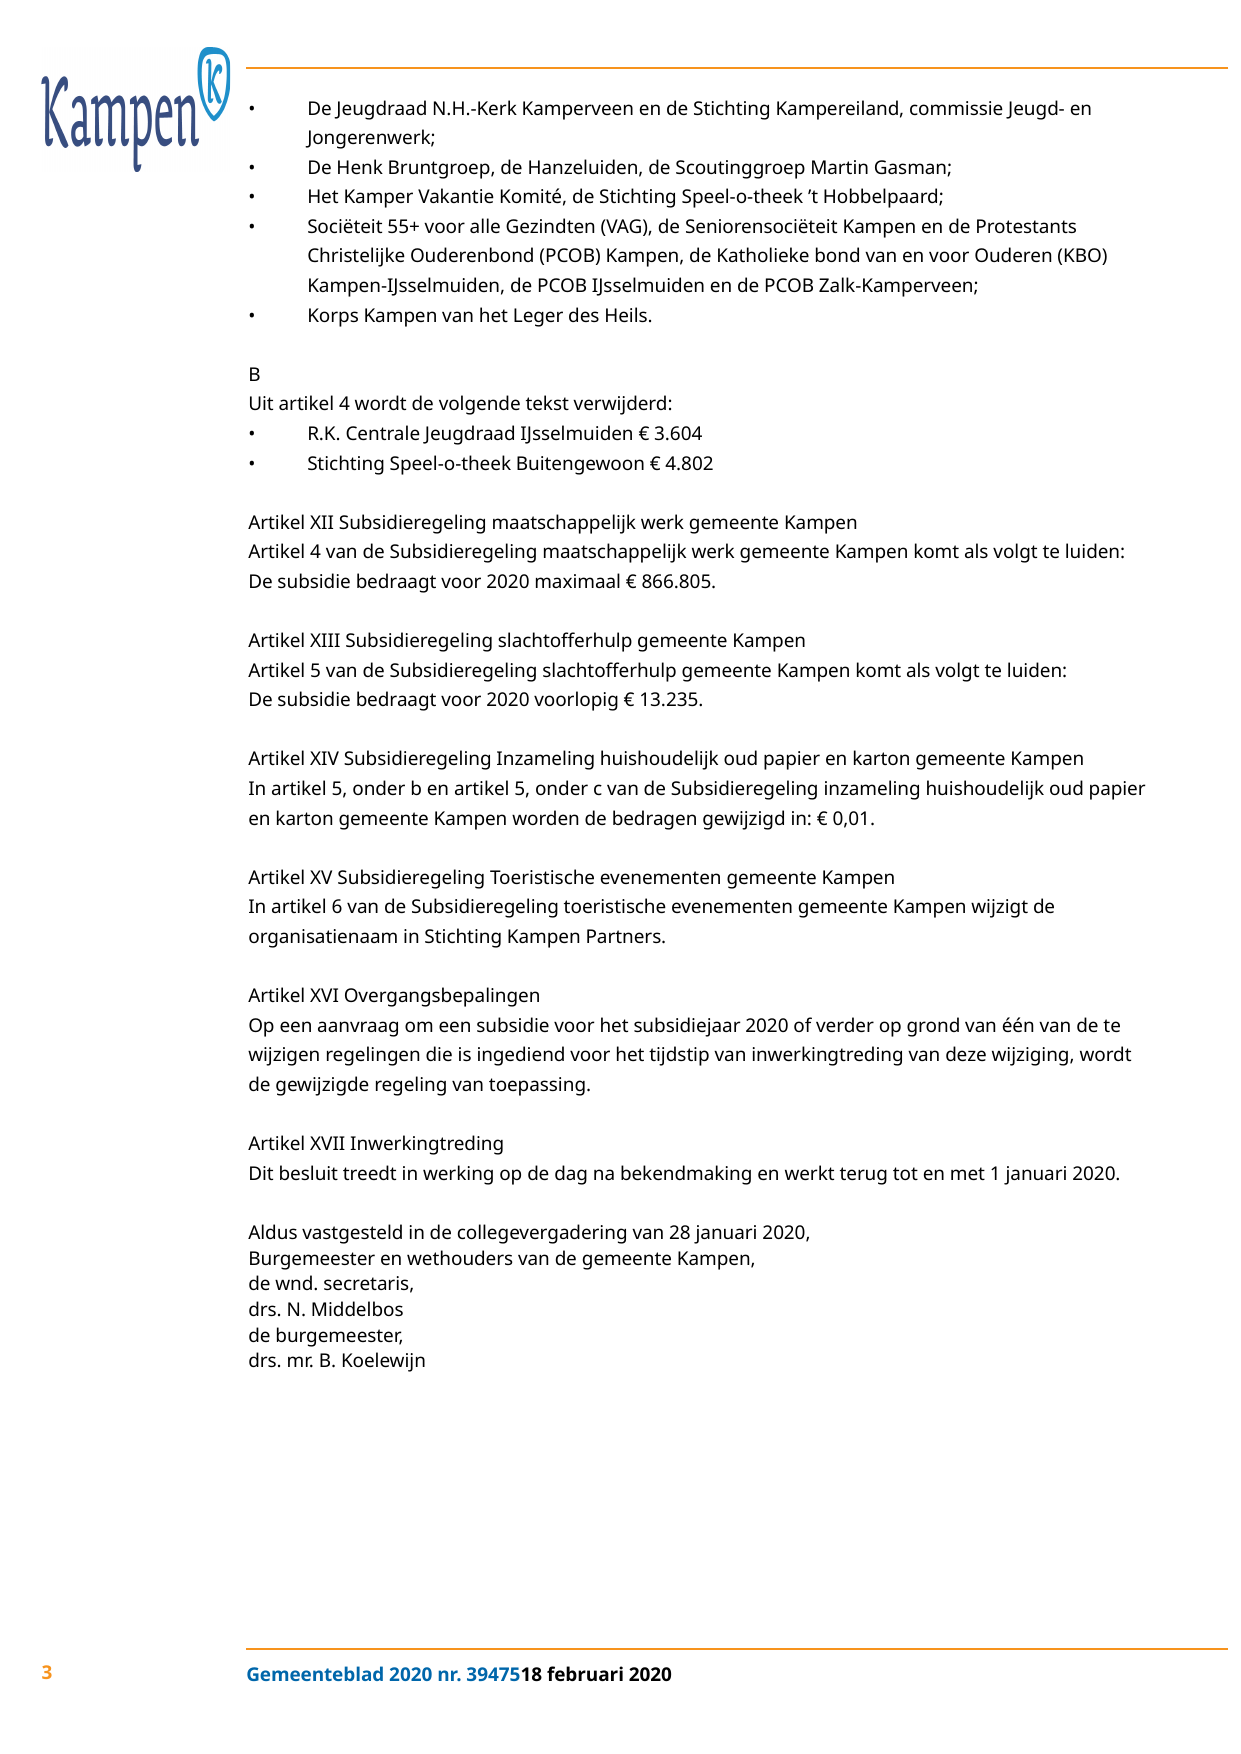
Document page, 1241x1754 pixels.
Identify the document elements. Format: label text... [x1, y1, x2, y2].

text B [248, 361, 1152, 387]
text Op een aanvraag om een subsidie voor het subsidiejaar 2020 of verder op grond van één van de te wijzigen regelingen die is ingediend voor het tijdstip van inwerkingtreding van deze wijziging, wordt [248, 1012, 1152, 1067]
text Artikel XII Subsidieregeling maatschappelijk werk gemeente Kampen [248, 509, 1152, 535]
text Artikel XVI Overgangsbepalingen [248, 982, 1152, 1008]
text De subsidie bedraagt voor 2020 maximaal € 866.805. [248, 568, 1152, 594]
list Stichting Speel-o-theek Buitengewoon € 4.802 [248, 450, 1152, 476]
text Artikel XV Subsidieregeling Toeristische evenementen gemeente Kampen [248, 864, 1152, 890]
text Artikel 5 van de Subsidieregeling slachtofferhulp gemeente Kampen komt als volgt te luiden: [248, 657, 1152, 683]
list Het Kamper Vakantie Komité, de Stichting Speel-o-theek ’t Hobbelpaard; [248, 183, 1152, 209]
text drs. N. Middelbos [248, 1296, 1152, 1322]
text de wnd. secretaris, [248, 1270, 1152, 1296]
text Artikel XVII Inwerkingtreding [248, 1130, 1152, 1156]
text drs. mr. B. Koelewijn [248, 1348, 1152, 1373]
text Burgemeester en wethouders van de gemeente Kampen, [248, 1245, 1152, 1270]
picture [41, 47, 231, 172]
list R.K. Centrale Jeugdraad IJsselmuiden € 3.604 [248, 420, 1152, 446]
text de gewijzigde regeling van toepassing. [248, 1071, 1152, 1097]
list Korps Kampen van het Leger des Heils. [248, 302, 1152, 328]
text In artikel 5, onder b en artikel 5, onder c van de Subsidieregeling inzameling huishoudelijk oud papier en karton gemeente Kampen worden de bedragen gewijzigd in: € 0,01. [248, 775, 1152, 831]
text Artikel 4 van de Subsidieregeling maatschappelijk werk gemeente Kampen komt als volgt te luiden: [248, 538, 1152, 564]
text In artikel 6 van de Subsidieregeling toeristische evenementen gemeente Kampen wijzigt de organisatienaam in Stichting Kampen Partners. [248, 893, 1152, 949]
text Uit artikel 4 wordt de volgende tekst verwijderd: [248, 391, 1152, 416]
text Dit besluit treedt in werking op de dag na bekendmaking en werkt terug tot en met 1 januari 2020. [248, 1160, 1152, 1186]
text de burgemeester, [248, 1322, 1152, 1348]
text Artikel XIV Subsidieregeling Inzameling huishoudelijk oud papier en karton gemeente Kampen [248, 746, 1152, 771]
list De Henk Bruntgroep, de Hanzeluiden, de Scoutinggroep Martin Gasman; [248, 154, 1152, 180]
text De subsidie bedraagt voor 2020 voorlopig € 13.235. [248, 686, 1152, 712]
text Aldus vastgesteld in de collegevergadering van 28 januari 2020, [248, 1219, 1152, 1245]
list De Jeugdraad N.H.-Kerk Kamperveen en de Stichting Kampereiland, commissie Jeugd- en Jongerenwerk; [248, 95, 1152, 150]
list Sociëteit 55+ voor alle Gezindten (VAG), de Seniorensociëteit Kampen en de Protestants Christelijke Ouderenbond (PCOB) Kampen, de Katholieke bond van en voor Ouderen (KBO) Kampen-IJsselmuiden, de PCOB IJsselmuiden en de PCOB Zalk-Kamperveen; [248, 213, 1152, 298]
text Artikel XIII Subsidieregeling slachtofferhulp gemeente Kampen [248, 627, 1152, 653]
